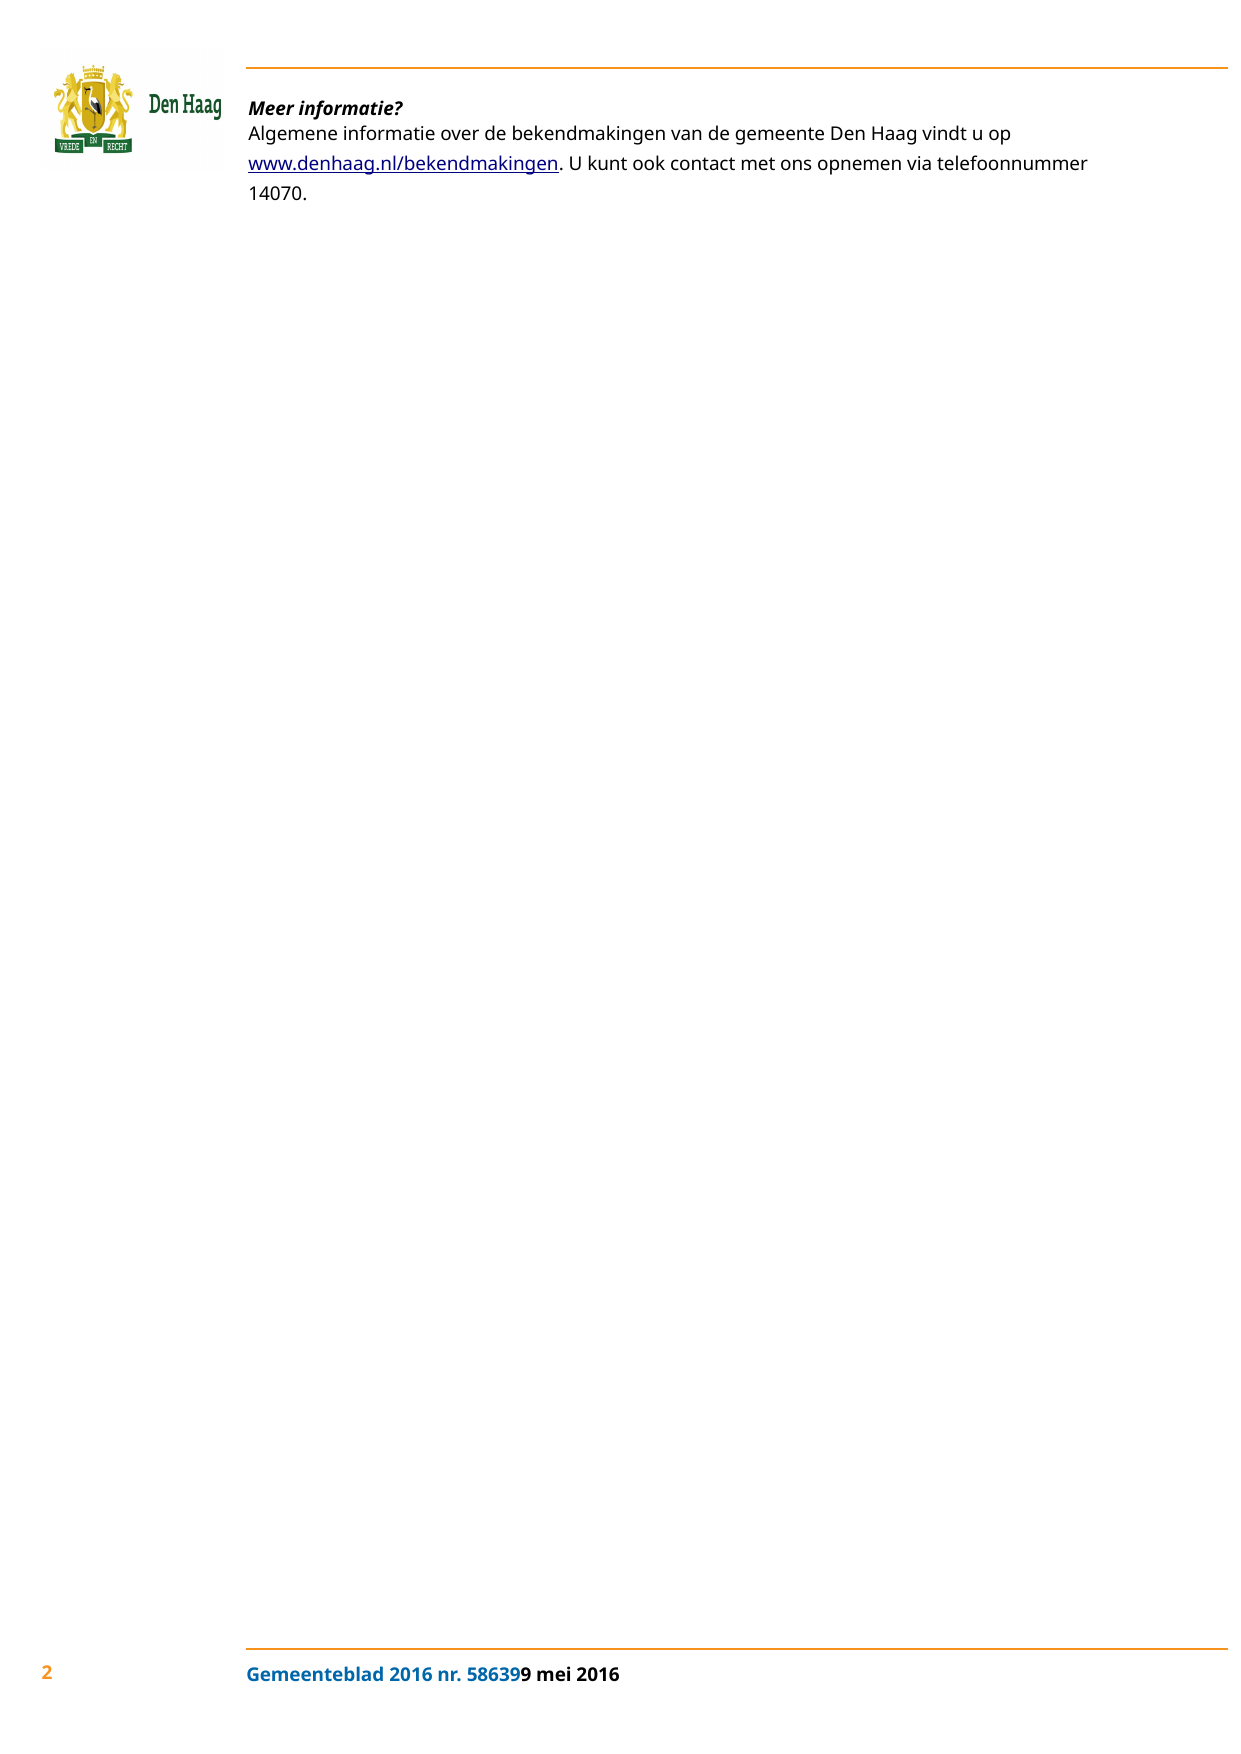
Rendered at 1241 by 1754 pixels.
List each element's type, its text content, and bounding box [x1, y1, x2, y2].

text Meer informatie? [248, 95, 1152, 121]
picture [41, 47, 231, 172]
text Algemene informatie over de bekendmakingen van de gemeente Den Haag vindt u op www.denhaag.nl/bekendmakingen. U kunt ook contact met ons opnemen via telefoonnummer 14070. [248, 121, 1152, 205]
